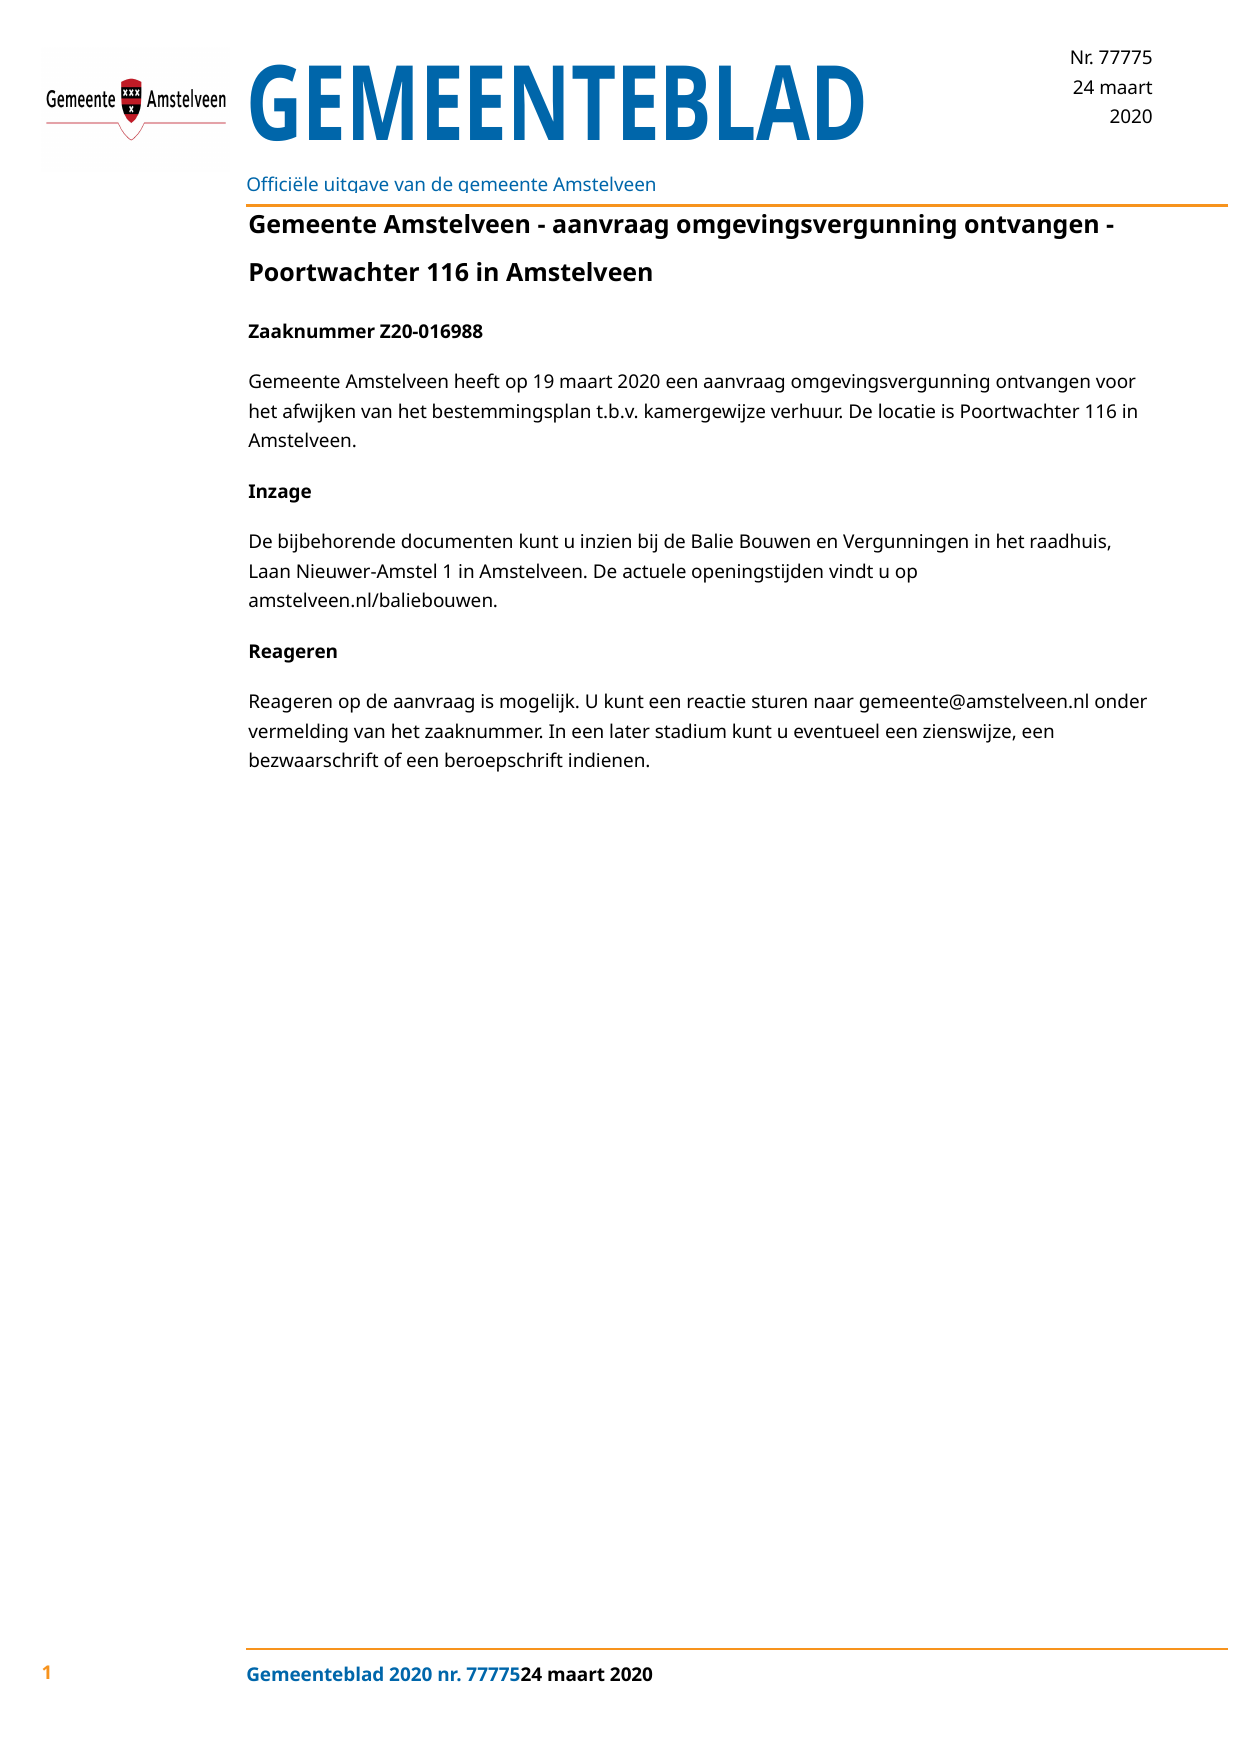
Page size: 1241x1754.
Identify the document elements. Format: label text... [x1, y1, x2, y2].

text Reageren [248, 638, 1152, 664]
text Zaaknummer Z20-016988 [248, 318, 1152, 344]
picture [41, 47, 231, 172]
text Inzage [248, 478, 1152, 504]
text Gemeente Amstelveen - aanvraag omgevingsvergunning ontvangen - Poortwachter 116 in Amstelveen [248, 207, 1152, 288]
text De bijbehorende documenten kunt u inzien bij de Balie Bouwen en Vergunningen in het raadhuis, Laan Nieuwer-Amstel 1 in Amstelveen. De actuele openingstijden vindt u op amstelveen.nl/baliebouwen. [248, 528, 1152, 613]
text Reageren op de aanvraag is mogelijk. U kunt een reactie sturen naar gemeente@amstelveen.nl onder vermelding van het zaaknummer. In een later stadium kunt u eventueel een zienswijze, een bezwaarschrift of een beroepschrift indienen. [248, 688, 1152, 773]
text Gemeente Amstelveen heeft op 19 maart 2020 een aanvraag omgevingsvergunning ontvangen voor het afwijken van het bestemmingsplan t.b.v. kamergewijze verhuur. De locatie is Poortwachter 116 in Amstelveen. [248, 368, 1152, 453]
